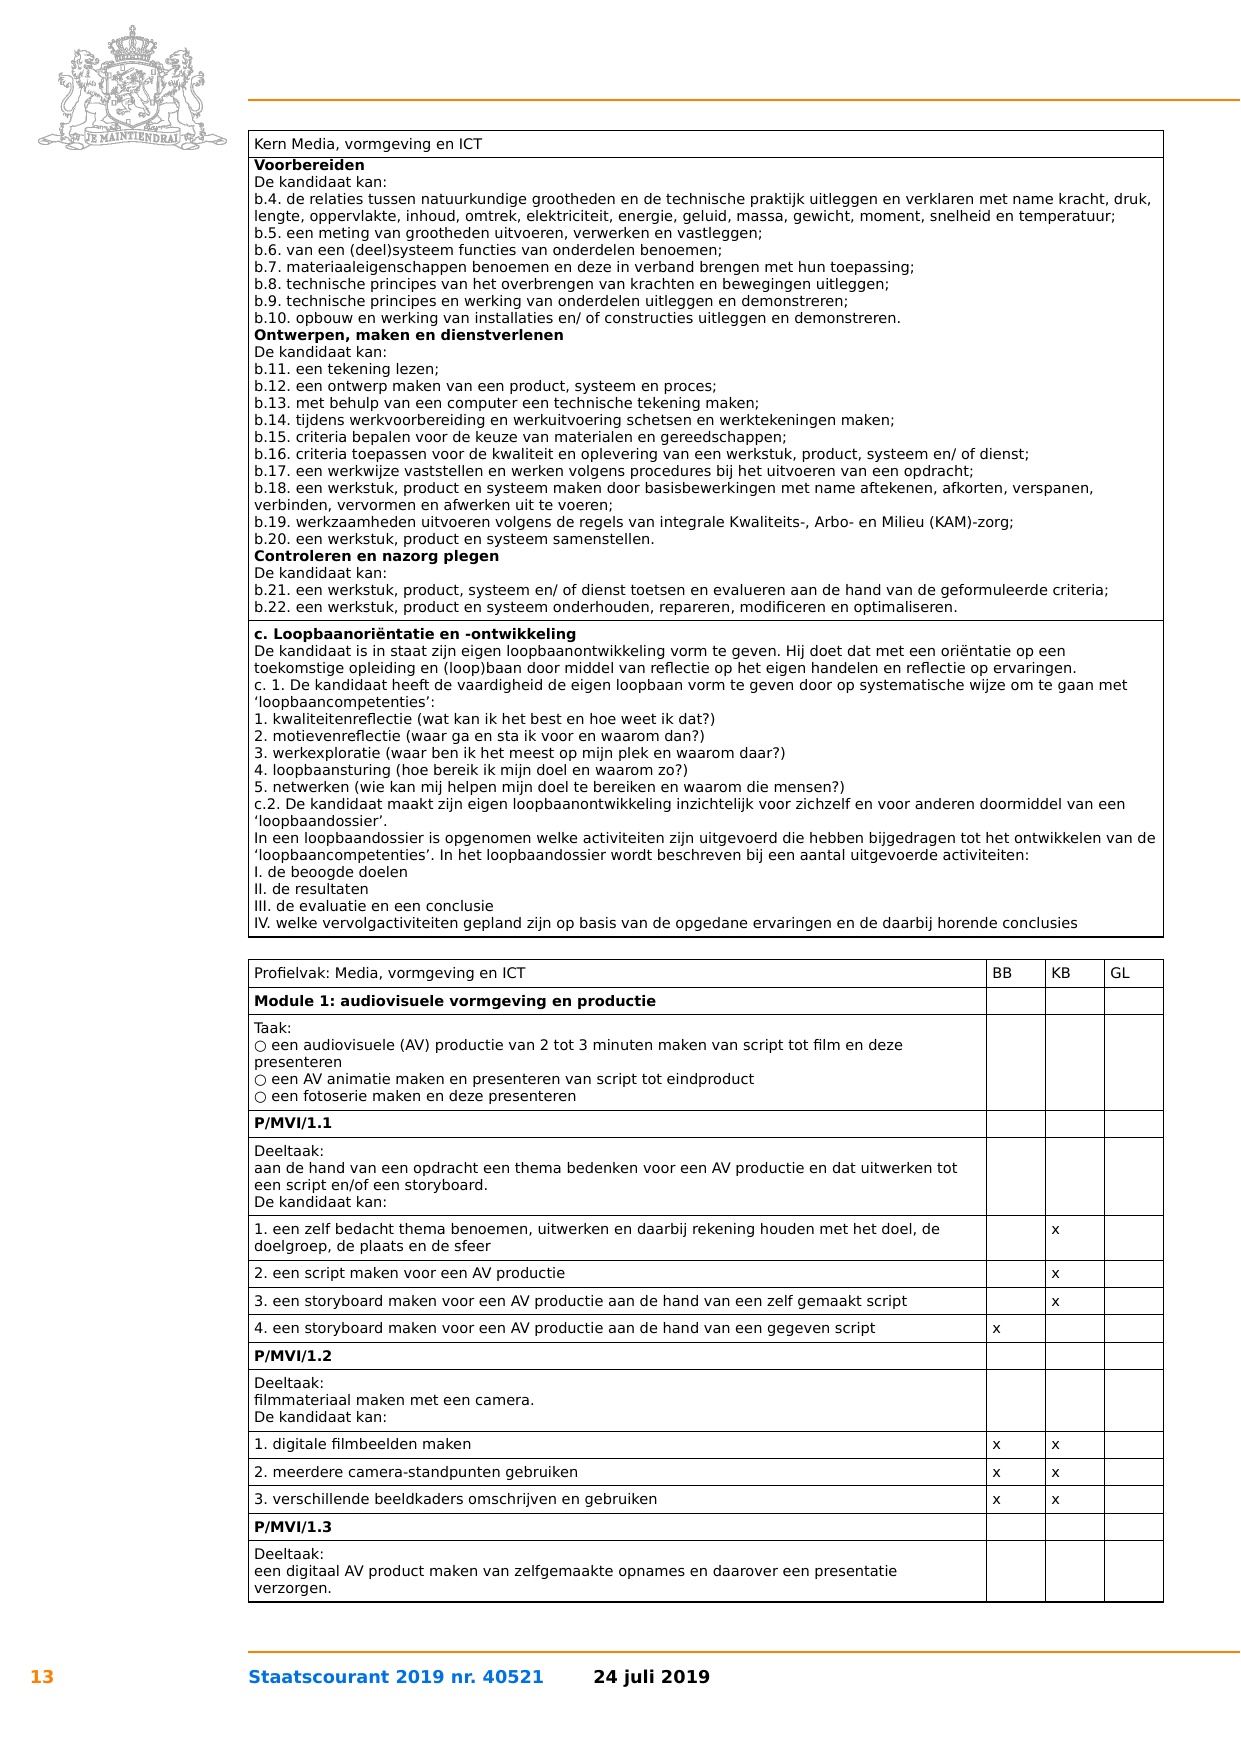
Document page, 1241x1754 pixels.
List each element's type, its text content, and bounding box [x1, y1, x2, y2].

table_cell [1046, 1111, 1104, 1137]
table_header BB [987, 960, 1045, 987]
table_cell P/MVI/1.3 [249, 1514, 986, 1540]
table_cell [987, 1261, 1045, 1287]
table_cell b.22. een werkstuk, product en systeem onderhouden, repareren, modificeren en optimaliseren. [249, 599, 1163, 620]
table_cell [987, 1216, 1045, 1259]
table_cell b.13. met behulp van een computer een technische tekening maken; [249, 395, 1163, 412]
table_cell [1105, 1288, 1163, 1314]
table_cell x [1046, 1288, 1104, 1314]
table_cell x [1046, 1486, 1104, 1513]
table_cell [1105, 1486, 1163, 1513]
table_cell [987, 1015, 1045, 1109]
table_cell x [1046, 1432, 1104, 1458]
table_cell Module 1: audiovisuele vormgeving en productie [249, 988, 986, 1014]
table_cell 2. een script maken voor een AV productie [249, 1261, 986, 1287]
table_cell [1105, 1315, 1163, 1342]
table_cell x [1046, 1459, 1104, 1485]
table_cell [1105, 988, 1163, 1014]
table_cell [1105, 1343, 1163, 1369]
table_cell [1105, 1514, 1163, 1540]
table_cell [1046, 1015, 1104, 1109]
table_cell b.8. technische principes van het overbrengen van krachten en bewegingen uitleggen; [249, 276, 1163, 293]
table_cell [1105, 1015, 1163, 1109]
table_cell Taak: ○ een audiovisuele (AV) productie van 2 tot 3 minuten maken van script tot film en deze presenteren ○ een AV animatie maken en presenteren van script tot eindproduct ○ een fotoserie maken en deze presenteren [249, 1015, 986, 1109]
table_cell b.21. een werkstuk, product, systeem en/ of dienst toetsen en evalueren aan de hand van de geformuleerde criteria; [249, 582, 1163, 599]
table_cell 1. een zelf bedacht thema benoemen, uitwerken en daarbij rekening houden met het doel, de doelgroep, de plaats en de sfeer [249, 1216, 986, 1259]
table_cell [1105, 1216, 1163, 1259]
table_cell x [1046, 1216, 1104, 1259]
table_cell [1105, 1111, 1163, 1137]
table_cell b.5. een meting van grootheden uitvoeren, verwerken en vastleggen; [249, 225, 1163, 242]
table_cell [1105, 1541, 1163, 1601]
table_cell x [987, 1315, 1045, 1342]
table_header Profielvak: Media, vormgeving en ICT [249, 960, 986, 987]
table_cell [1046, 1514, 1104, 1540]
table_cell b.11. een tekening lezen; [249, 361, 1163, 378]
table_cell [987, 1138, 1045, 1215]
table_cell x [987, 1459, 1045, 1485]
table_cell [987, 988, 1045, 1014]
table_cell [987, 1514, 1045, 1540]
table_cell b.14. tijdens werkvoorbereiding en werkuitvoering schetsen en werktekeningen maken; [249, 412, 1163, 429]
table_cell [1105, 1459, 1163, 1485]
table_cell [987, 1541, 1045, 1601]
table_cell 3. een storyboard maken voor een AV productie aan de hand van een zelf gemaakt script [249, 1288, 986, 1314]
table_cell x [987, 1486, 1045, 1513]
table_cell [987, 1343, 1045, 1369]
table_cell b.18. een werkstuk, product en systeem maken door basisbewerkingen met name aftekenen, afkorten, verspanen, verbinden, vervormen en afwerken uit te voeren; [249, 480, 1163, 514]
table_cell b.6. van een (deel)systeem functies van onderdelen benoemen; [249, 242, 1163, 259]
table_cell b.12. een ontwerp maken van een product, systeem en proces; [249, 378, 1163, 395]
table_cell c. Loopbaanoriëntatie en -ontwikkeling De kandidaat is in staat zijn eigen loopbaanontwikkeling vorm te geven. Hij doet dat met een oriëntatie op een toekomstige opleiding en (loop)baan door middel van reflectie op het eigen handelen en reflectie op ervaringen. c. 1. De kandidaat heeft de vaardigheid de eigen loopbaan vorm te geven door op systematische wijze om te gaan met ‘loopbaancompetenties’: 1. kwaliteitenreflectie (wat kan ik het best en hoe weet ik dat?) 2. motievenreflectie (waar ga en sta ik voor en waarom dan?) 3. werkexploratie (waar ben ik het meest op mijn plek en waarom daar?) 4. loopbaansturing (hoe bereik ik mijn doel en waarom zo?) 5. netwerken (wie kan mij helpen mijn doel te bereiken en waarom die mensen?) c.2. De kandidaat maakt zijn eigen loopbaanontwikkeling inzichtelijk voor zichzelf en voor anderen doormiddel van een ‘loopbaandossier’. In een loopbaandossier is opgenomen welke activiteiten zijn uitgevoerd die hebben bijgedragen tot het ontwikkelen van de ‘loopbaancompetenties’. In het loopbaandossier wordt beschreven bij een aantal uitgevoerde activiteiten: I. de beoogde doelen II. de resultaten III. de evaluatie en een conclusie IV. welke vervolgactiviteiten gepland zijn op basis van de opgedane ervaringen en de daarbij horende conclusies [249, 621, 1163, 936]
table_cell x [1046, 1261, 1104, 1287]
table_cell 3. verschillende beeldkaders omschrijven en gebruiken [249, 1486, 986, 1513]
table_cell P/MVI/1.2 [249, 1343, 986, 1369]
table_cell [1046, 1315, 1104, 1342]
table_cell Deeltaak: aan de hand van een opdracht een thema bedenken voor een AV productie en dat uitwerken tot een script en/of een storyboard. De kandidaat kan: [249, 1138, 986, 1215]
table_cell Voorbereiden De kandidaat kan: b.4. de relaties tussen natuurkundige grootheden en de technische praktijk uitleggen en verklaren met name kracht, druk, lengte, oppervlakte, inhoud, omtrek, elektriciteit, energie, geluid, massa, gewicht, moment, snelheid en temperatuur; [249, 158, 1163, 225]
table_cell [1105, 1138, 1163, 1215]
table_cell [1105, 1432, 1163, 1458]
table_cell Ontwerpen, maken en dienstverlenen De kandidaat kan: [249, 327, 1163, 361]
table_cell b.19. werkzaamheden uitvoeren volgens de regels van integrale Kwaliteits-, Arbo- en Milieu (KAM)-zorg; [249, 514, 1163, 531]
table_cell [987, 1288, 1045, 1314]
table_header KB [1046, 960, 1104, 987]
table_cell [1046, 1138, 1104, 1215]
table_cell [987, 1111, 1045, 1137]
picture [38, 25, 227, 150]
table_cell b.17. een werkwijze vaststellen en werken volgens procedures bij het uitvoeren van een opdracht; [249, 463, 1163, 480]
table_cell [1105, 1261, 1163, 1287]
table_cell 4. een storyboard maken voor een AV productie aan de hand van een gegeven script [249, 1315, 986, 1342]
table_cell b.10. opbouw en werking van installaties en/ of constructies uitleggen en demonstreren. [249, 310, 1163, 327]
table_cell [1046, 1343, 1104, 1369]
table_cell b.20. een werkstuk, product en systeem samenstellen. Controleren en nazorg plegen De kandidaat kan: [249, 531, 1163, 582]
table_cell b.16. criteria toepassen voor de kwaliteit en oplevering van een werkstuk, product, systeem en/ of dienst; [249, 446, 1163, 463]
table_cell Deeltaak: filmmateriaal maken met een camera. De kandidaat kan: [249, 1370, 986, 1431]
table_cell x [987, 1432, 1045, 1458]
table_cell Deeltaak: een digitaal AV product maken van zelfgemaakte opnames en daarover een presentatie verzorgen. [249, 1541, 986, 1601]
table_cell [1046, 988, 1104, 1014]
table_cell 2. meerdere camera-standpunten gebruiken [249, 1459, 986, 1485]
table_cell 1. digitale filmbeelden maken [249, 1432, 986, 1458]
table_cell b.15. criteria bepalen voor de keuze van materialen en gereedschappen; [249, 429, 1163, 446]
table_cell [987, 1370, 1045, 1431]
table_cell [1046, 1370, 1104, 1431]
table_header Kern Media, vormgeving en ICT [249, 131, 1163, 157]
table_cell b.9. technische principes en werking van onderdelen uitleggen en demonstreren; [249, 293, 1163, 310]
table_cell [1105, 1370, 1163, 1431]
table_cell P/MVI/1.1 [249, 1111, 986, 1137]
table_header GL [1105, 960, 1163, 987]
table_cell [1046, 1541, 1104, 1601]
table_cell b.7. materiaaleigenschappen benoemen en deze in verband brengen met hun toepassing; [249, 259, 1163, 276]
